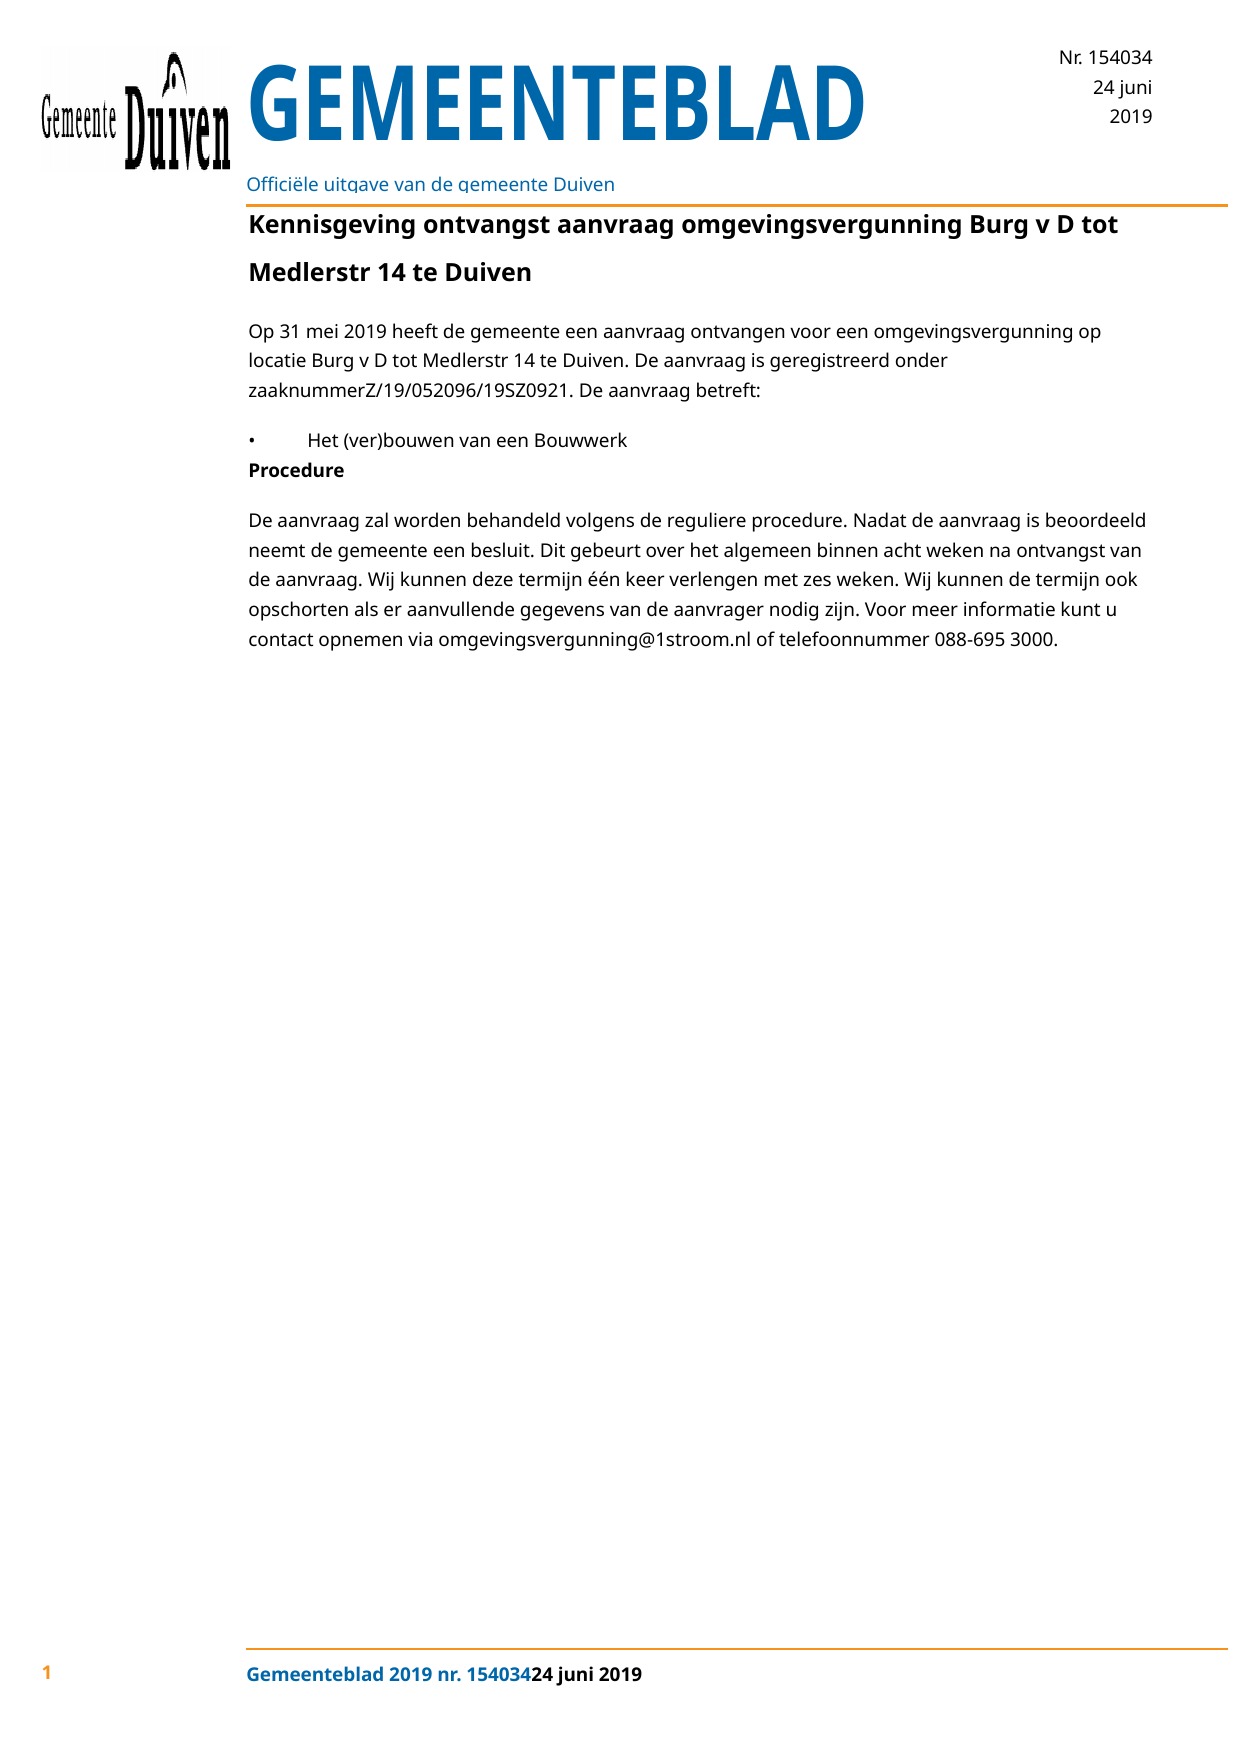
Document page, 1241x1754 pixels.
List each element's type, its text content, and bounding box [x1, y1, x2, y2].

text Kennisgeving ontvangst aanvraag omgevingsvergunning Burg v D tot Medlerstr 14 te Duiven [248, 207, 1152, 288]
text De aanvraag zal worden behandeld volgens de reguliere procedure. Nadat de aanvraag is beoordeeld neemt de gemeente een besluit. Dit gebeurt over het algemeen binnen acht weken na ontvangst van de aanvraag. Wij kunnen deze termijn één keer verlengen met zes weken. Wij kunnen de termijn ook opschorten als er aanvullende gegevens van de aanvrager nodig zijn. Voor meer informatie kunt u contact opnemen via omgevingsvergunning@1stroom.nl of telefoonnummer 088-695 3000. [248, 507, 1152, 652]
picture [41, 47, 231, 172]
list Het (ver)bouwen van een Bouwwerk [248, 427, 1152, 453]
text Procedure [248, 457, 1152, 483]
text Op 31 mei 2019 heeft de gemeente een aanvraag ontvangen voor een omgevingsvergunning op locatie Burg v D tot Medlerstr 14 te Duiven. De aanvraag is geregistreerd onder zaaknummerZ/19/052096/19SZ0921. De aanvraag betreft: [248, 318, 1152, 403]
